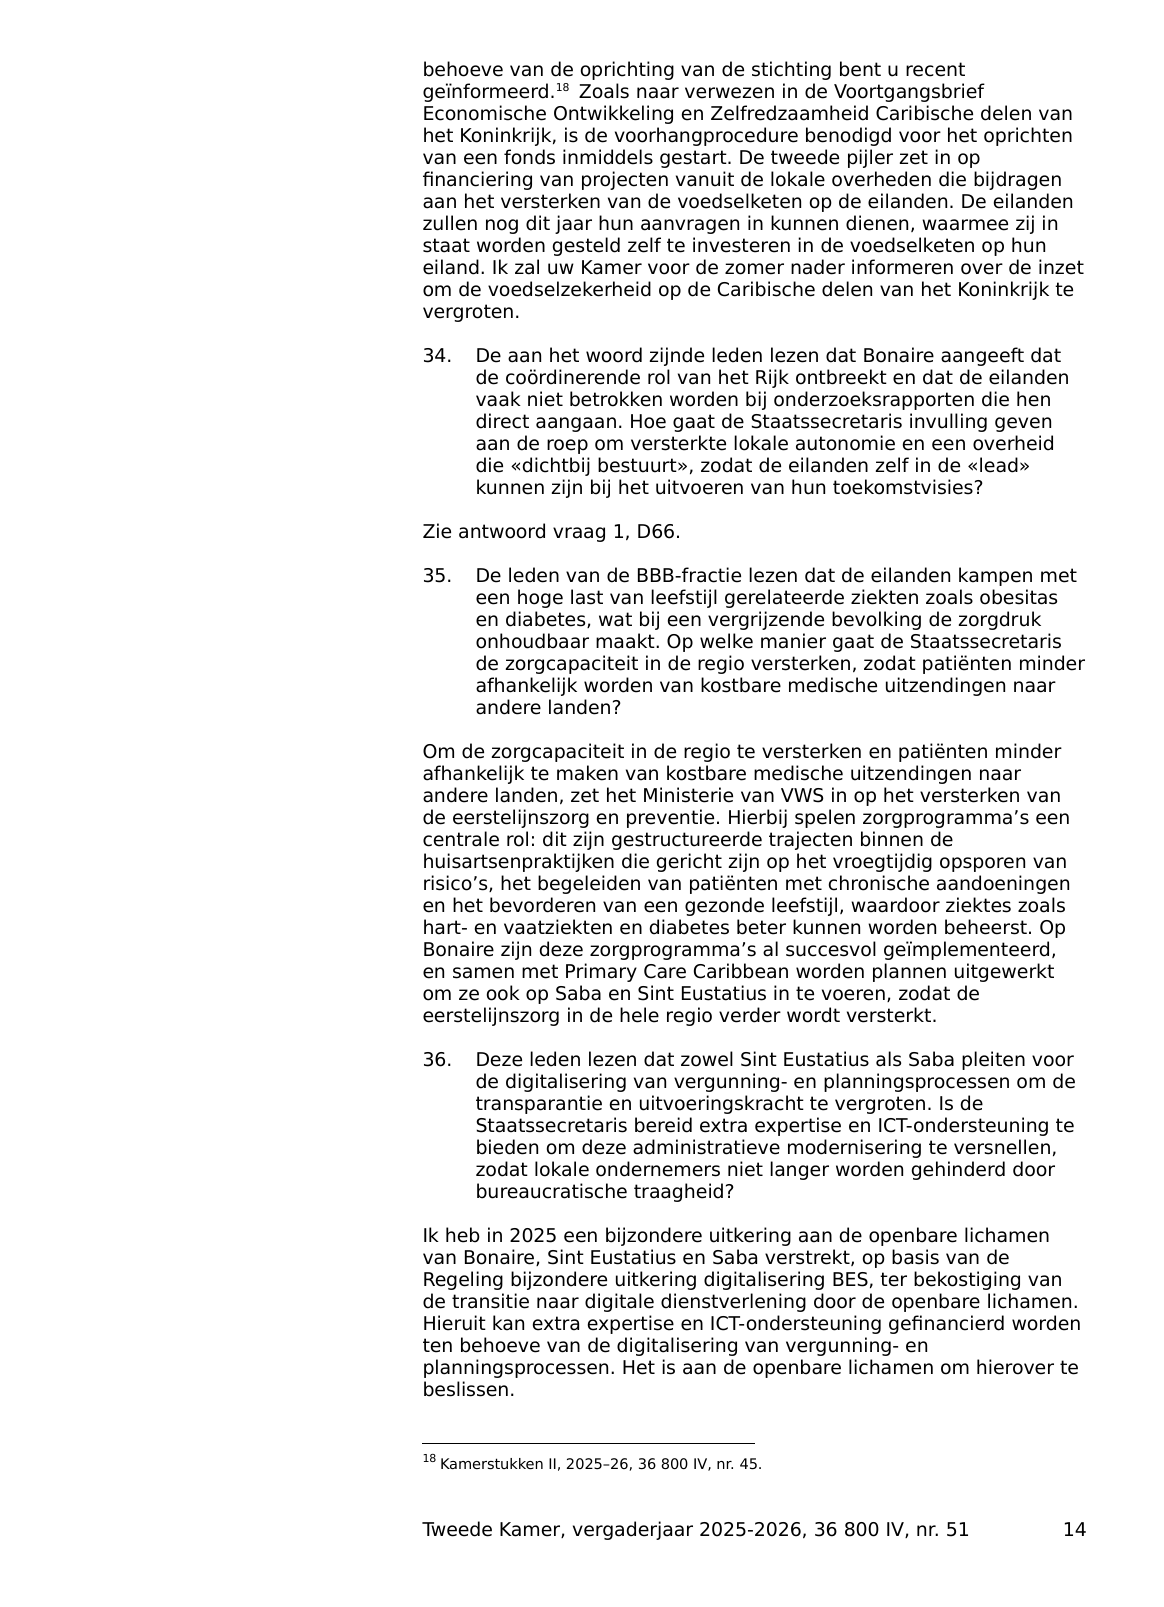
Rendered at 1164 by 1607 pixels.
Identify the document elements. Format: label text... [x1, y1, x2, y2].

text Kamerstukken II, 2025–26, 36 800 IV, nr. 45. [422, 1452, 1087, 1474]
text behoeve van de oprichting van de stichting bent u recent geïnformeerd. Zoals naar verwezen in de Voortgangsbrief Economische Ontwikkeling en Zelfredzaamheid Caribische delen van het Koninkrijk, is de voorhangprocedure benodigd voor het oprichten van een fonds inmiddels gestart. De tweede pijler zet in op financiering van projecten vanuit de lokale overheden die bijdragen aan het versterken van de voedselketen op de eilanden. De eilanden zullen nog dit jaar hun aanvragen in kunnen dienen, waarmee zij in staat worden gesteld zelf te investeren in de voedselketen op hun eiland. Ik zal uw Kamer voor de zomer nader informeren over de inzet om de voedselzekerheid op de Caribische delen van het Koninkrijk te vergroten. [422, 59, 1087, 323]
text 34. De aan het woord zijnde leden lezen dat Bonaire aangeeft dat de coördinerende rol van het Rijk ontbreekt en dat de eilanden vaak niet betrokken worden bij onderzoeksrapporten die hen direct aangaan. Hoe gaat de Staatssecretaris invulling geven aan de roep om versterkte lokale autonomie en een overheid die «dichtbij bestuurt», zodat de eilanden zelf in de «lead» kunnen zijn bij het uitvoeren van hun toekomstvisies? [422, 345, 1087, 499]
text Om de zorgcapaciteit in de regio te versterken en patiënten minder afhankelijk te maken van kostbare medische uitzendingen naar andere landen, zet het Ministerie van VWS in op het versterken van de eerstelijnszorg en preventie. Hierbij spelen zorgprogramma’s een centrale rol: dit zijn gestructureerde trajecten binnen de huisartsenpraktijken die gericht zijn op het vroegtijdig opsporen van risico’s, het begeleiden van patiënten met chronische aandoeningen en het bevorderen van een gezonde leefstijl, waardoor ziektes zoals hart- en vaatziekten en diabetes beter kunnen worden beheerst. Op Bonaire zijn deze zorgprogramma’s al succesvol geïmplementeerd, en samen met Primary Care Caribbean worden plannen uitgewerkt om ze ook op Saba en Sint Eustatius in te voeren, zodat de eerstelijnszorg in de hele regio verder wordt versterkt. [422, 741, 1087, 1027]
text Zie antwoord vraag 1, D66. [422, 521, 1087, 543]
text 36. Deze leden lezen dat zowel Sint Eustatius als Saba pleiten voor de digitalisering van vergunning- en planningsprocessen om de transparantie en uitvoeringskracht te vergroten. Is de Staatssecretaris bereid extra expertise en ICT-ondersteuning te bieden om deze administratieve modernisering te versnellen, zodat lokale ondernemers niet langer worden gehinderd door bureaucratische traagheid? [422, 1049, 1087, 1203]
text 35. De leden van de BBB-fractie lezen dat de eilanden kampen met een hoge last van leefstijl gerelateerde ziekten zoals obesitas en diabetes, wat bij een vergrijzende bevolking de zorgdruk onhoudbaar maakt. Op welke manier gaat de Staatssecretaris de zorgcapaciteit in de regio versterken, zodat patiënten minder afhankelijk worden van kostbare medische uitzendingen naar andere landen? [422, 565, 1087, 719]
text Ik heb in 2025 een bijzondere uitkering aan de openbare lichamen van Bonaire, Sint Eustatius en Saba verstrekt, op basis van de Regeling bijzondere uitkering digitalisering BES, ter bekostiging van de transitie naar digitale dienstverlening door de openbare lichamen. Hieruit kan extra expertise en ICT-ondersteuning gefinancierd worden ten behoeve van de digitalisering van vergunning- en planningsprocessen. Het is aan de openbare lichamen om hierover te beslissen. [422, 1225, 1087, 1401]
